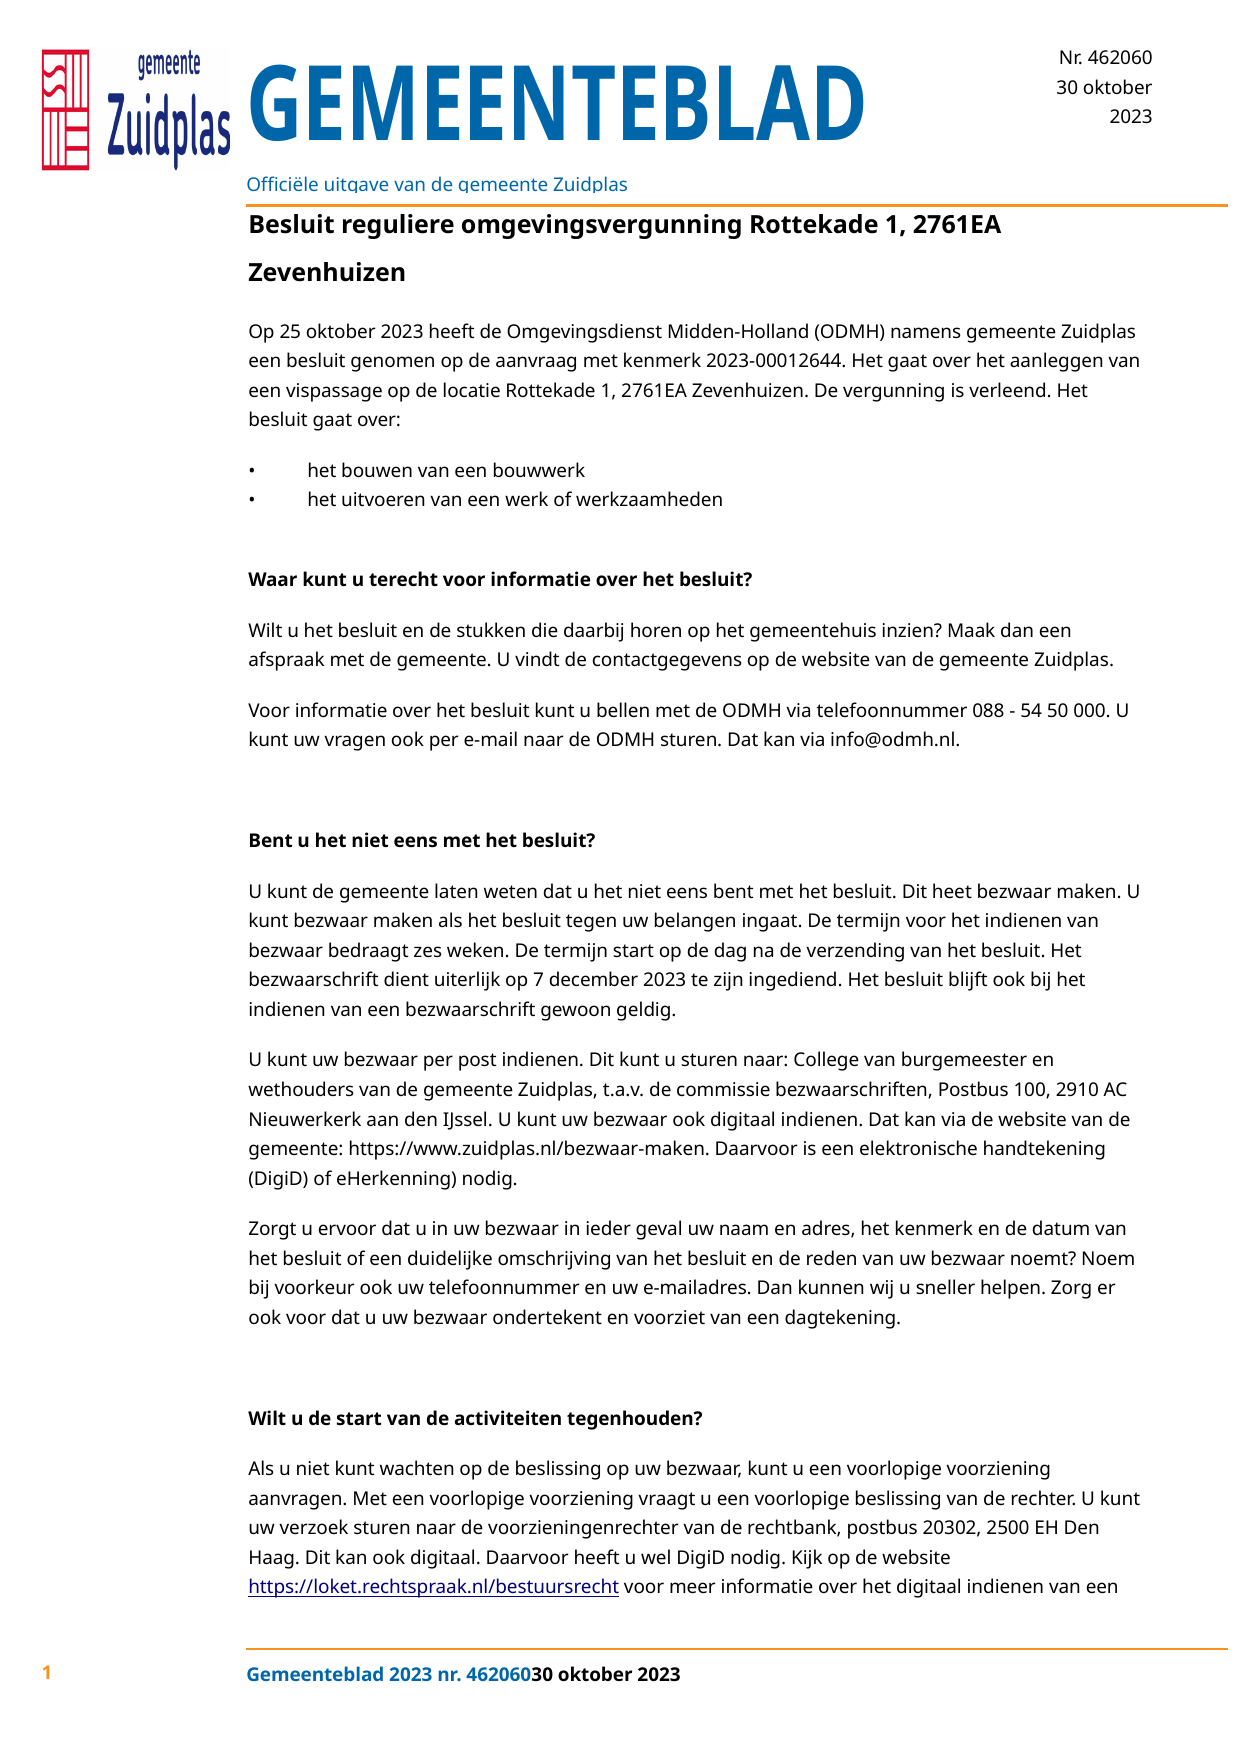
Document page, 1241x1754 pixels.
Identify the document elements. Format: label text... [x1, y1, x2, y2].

text Als u niet kunt wachten op de beslissing op uw bezwaar, kunt u een voorlopige voorziening aanvragen. Met een voorlopige voorziening vraagt u een voorlopige beslissing van de rechter. U kunt uw verzoek sturen naar de voorzieningenrechter van de rechtbank, postbus 20302, 2500 EH Den Haag. Dit kan ook digitaal. Daarvoor heeft u wel DigiD nodig. Kijk op de website https://loket.rechtspraak.nl/bestuursrecht voor meer informatie over het digitaal indienen van een [248, 1455, 1152, 1599]
text Wilt u het besluit en de stukken die daarbij horen op het gemeentehuis inzien? Maak dan een afspraak met de gemeente. U vindt de contactgegevens op de website van de gemeente Zuidplas. [248, 617, 1152, 672]
text Voor informatie over het besluit kunt u bellen met de ODMH via telefoonnummer 088 - 54 50 000. U kunt uw vragen ook per e-mail naar de ODMH sturen. Dat kan via info@odmh.nl. [248, 697, 1152, 752]
text U kunt de gemeente laten weten dat u het niet eens bent met het besluit. Dit heet bezwaar maken. U kunt bezwaar maken als het besluit tegen uw belangen ingaat. De termijn voor het indienen van bezwaar bedraagt zes weken. De termijn start op de dag na de verzending van het besluit. Het bezwaarschrift dient uiterlijk op 7 december 2023 te zijn ingediend. Het besluit blijft ook bij het indienen van een bezwaarschrift gewoon geldig. [248, 878, 1152, 1022]
text Besluit reguliere omgevingsvergunning Rottekade 1, 2761EA Zevenhuizen [248, 207, 1152, 288]
text Op 25 oktober 2023 heeft de Omgevingsdienst Midden-Holland (ODMH) namens gemeente Zuidplas een besluit genomen op de aanvraag met kenmerk 2023-00012644. Het gaat over het aanleggen van een vispassage op de locatie Rottekade 1, 2761EA Zevenhuizen. De vergunning is verleend. Het besluit gaat over: [248, 318, 1152, 432]
text U kunt uw bezwaar per post indienen. Dit kunt u sturen naar: College van burgemeester en wethouders van de gemeente Zuidplas, t.a.v. de commissie bezwaarschriften, Postbus 100, 2910 AC Nieuwerkerk aan den IJssel. U kunt uw bezwaar ook digitaal indienen. Dat kan via de website van de gemeente: https://www.zuidplas.nl/bezwaar-maken. Daarvoor is een elektronische handtekening (DigiD) of eHerkenning) nodig. [248, 1047, 1152, 1191]
picture [41, 47, 231, 172]
list het uitvoeren van een werk of werkzaamheden [248, 487, 1152, 512]
text Waar kunt u terecht voor informatie over het besluit? [248, 567, 1152, 592]
text Wilt u de start van de activiteiten tegenhouden? [248, 1405, 1152, 1431]
text Zorgt u ervoor dat u in uw bezwaar in ieder geval uw naam en adres, het kenmerk en de datum van het besluit of een duidelijke omschrijving van het besluit en de reden van uw bezwaar noemt? Noem bij voorkeur ook uw telefoonnummer en uw e-mailadres. Dan kunnen wij u sneller helpen. Zorg er ook voor dat u uw bezwaar ondertekent en voorziet van een dagtekening. [248, 1215, 1152, 1330]
list het bouwen van een bouwwerk [248, 457, 1152, 483]
text Bent u het niet eens met het besluit? [248, 827, 1152, 853]
